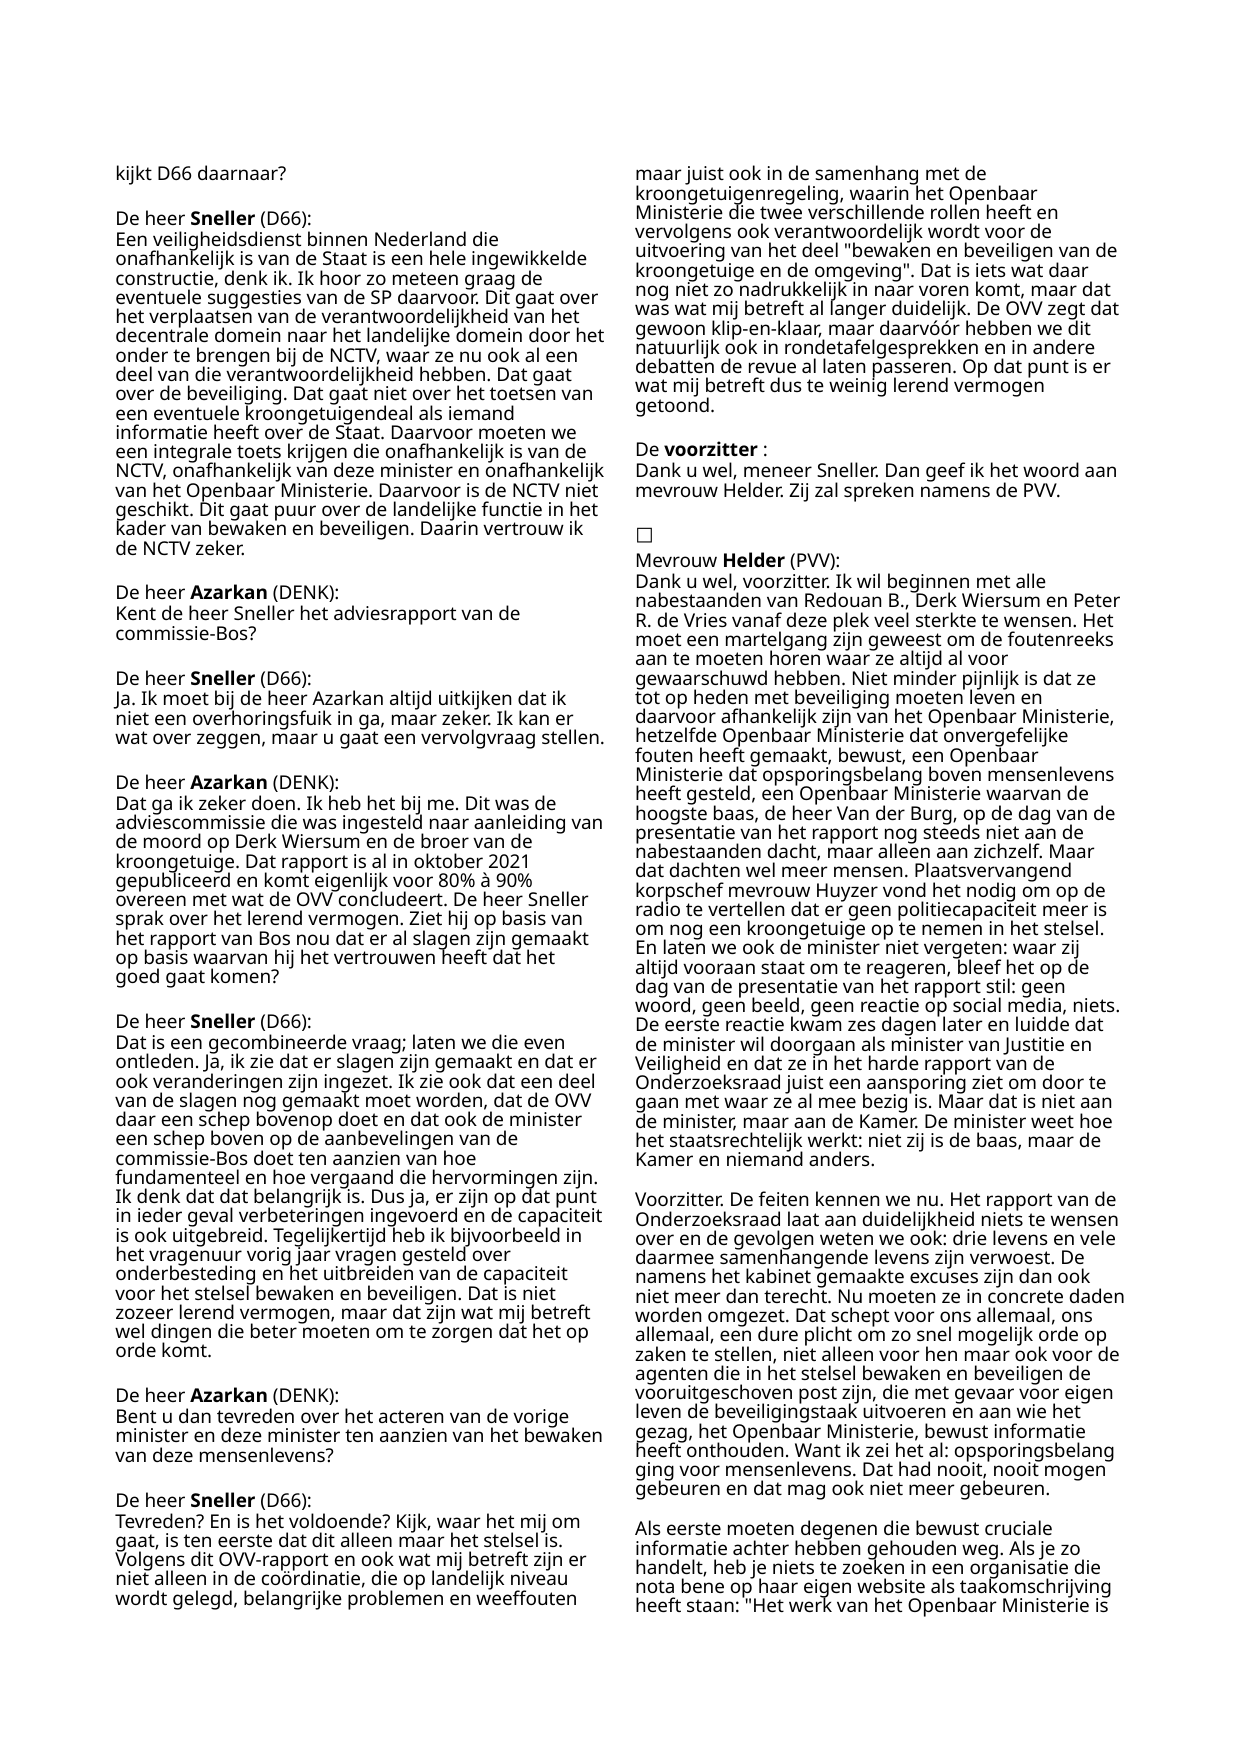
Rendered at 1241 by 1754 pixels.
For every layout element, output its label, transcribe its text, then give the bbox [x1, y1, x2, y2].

text Ja. Ik moet bij de heer Azarkan altijd uitkijken dat ik niet een overhoringsfuik in ga, maar zeker. Ik kan er wat over zeggen, maar u gaat een vervolgvraag stellen. [115, 690, 605, 748]
text De heer Azarkan (DENK): [115, 579, 605, 605]
text Dank u wel, voorzitter. Ik wil beginnen met alle nabestaanden van Redouan B., Derk Wiersum en Peter R. de Vries vanaf deze plek veel sterkte te wensen. Het moet een martelgang zijn geweest om de foutenreeks aan te moeten horen waar ze altijd al voor gewaarschuwd hebben. Niet minder pijnlijk is dat ze tot op heden met beveiliging moeten leven en daarvoor afhankelijk zijn van het Openbaar Ministerie, hetzelfde Openbaar Ministerie dat onvergefelijke fouten heeft gemaakt, bewust, een Openbaar Ministerie dat opsporingsbelang boven mensenlevens heeft gesteld, een Openbaar Ministerie waarvan de hoogste baas, de heer Van der Burg, op de dag van de presentatie van het rapport nog steeds niet aan de nabestaanden dacht, maar alleen aan zichzelf. Maar dat dachten wel meer mensen. Plaatsvervangend korpschef mevrouw Huyzer vond het nodig om op de radio te vertellen dat er geen politiecapaciteit meer is om nog een kroongetuige op te nemen in het stelsel. En laten we ook de minister niet vergeten: waar zij altijd vooraan staat om te reageren, bleef het op de dag van de presentatie van het rapport stil: geen woord, geen beeld, geen reactie op social media, niets. De eerste reactie kwam zes dagen later en luidde dat de minister wil doorgaan als minister van Justitie en Veiligheid en dat ze in het harde rapport van de Onderzoeksraad juist een aansporing ziet om door te gaan met waar ze al mee bezig is. Maar dat is niet aan de minister, maar aan de Kamer. De minister weet hoe het staatsrechtelijk werkt: niet zij is de baas, maar de Kamer en niemand anders. [635, 573, 1125, 1171]
text De heer Sneller (D66): [115, 1008, 605, 1034]
text Tevreden? En is het voldoende? Kijk, waar het mij om gaat, is ten eerste dat dit alleen maar het stelsel is. Volgens dit OVV-rapport en ook wat mij betreft zijn er niet alleen in de coördinatie, die op landelijk niveau wordt gelegd, belangrijke problemen en weeffouten [115, 1513, 605, 1609]
text Kent de heer Sneller het adviesrapport van de commissie-Bos? [115, 605, 605, 644]
text De heer Sneller (D66): [115, 205, 605, 231]
text maar juist ook in de samenhang met de kroongetuigenregeling, waarin het Openbaar Ministerie die twee verschillende rollen heeft en vervolgens ook verantwoordelijk wordt voor de uitvoering van het deel "bewaken en beveiligen van de kroongetuige en de omgeving". Dat is iets wat daar nog niet zo nadrukkelijk in naar voren komt, maar dat was wat mij betreft al langer duidelijk. De OVV zegt dat gewoon klip-en-klaar, maar daarvóór hebben we dit natuurlijk ook in rondetafelgesprekken en in andere debatten de revue al laten passeren. Op dat punt is er wat mij betreft dus te weinig lerend vermogen getoond. [635, 165, 1125, 416]
text Voorzitter. De feiten kennen we nu. Het rapport van de Onderzoeksraad laat aan duidelijkheid niets te wensen over en de gevolgen weten we ook: drie levens en vele daarmee samenhangende levens zijn verwoest. De namens het kabinet gemaakte excuses zijn dan ook niet meer dan terecht. Nu moeten ze in concrete daden worden omgezet. Dat schept voor ons allemaal, ons allemaal, een dure plicht om zo snel mogelijk orde op zaken te stellen, niet alleen voor hen maar ook voor de agenten die in het stelsel bewaken en beveiligen de vooruitgeschoven post zijn, die met gevaar voor eigen leven de beveiligingstaak uitvoeren en aan wie het gezag, het Openbaar Ministerie, bewust informatie heeft onthouden. Want ik zei het al: opsporingsbelang ging voor mensenlevens. Dat had nooit, nooit mogen gebeuren en dat mag ook niet meer gebeuren. [635, 1191, 1125, 1500]
text Dat is een gecombineerde vraag; laten we die even ontleden. Ja, ik zie dat er slagen zijn gemaakt en dat er ook veranderingen zijn ingezet. Ik zie ook dat een deel van de slagen nog gemaakt moet worden, dat de OVV daar een schep bovenop doet en dat ook de minister een schep boven op de aanbevelingen van de commissie-Bos doet ten aanzien van hoe fundamenteel en hoe vergaand die hervormingen zijn. Ik denk dat dat belangrijk is. Dus ja, er zijn op dat punt in ieder geval verbeteringen ingevoerd en de capaciteit is ook uitgebreid. Tegelijkertijd heb ik bijvoorbeeld in het vragenuur vorig jaar vragen gesteld over onderbesteding en het uitbreiden van de capaciteit voor het stelsel bewaken en beveiligen. Dat is niet zozeer lerend vermogen, maar dat zijn wat mij betreft wel dingen die beter moeten om te zorgen dat het op orde komt. [115, 1034, 605, 1362]
text Dat ga ik zeker doen. Ik heb het bij me. Dit was de adviescommissie die was ingesteld naar aanleiding van de moord op Derk Wiersum en de broer van de kroongetuige. Dat rapport is al in oktober 2021 gepubliceerd en komt eigenlijk voor 80% à 90% overeen met wat de OVV concludeert. De heer Sneller sprak over het lerend vermogen. Ziet hij op basis van het rapport van Bos nou dat er al slagen zijn gemaakt op basis waarvan hij het vertrouwen heeft dat het goed gaat komen? [115, 795, 605, 987]
text Mevrouw Helder (PVV): [635, 547, 1125, 573]
text kijkt D66 daarnaar? [115, 165, 605, 184]
text Als eerste moeten degenen die bewust cruciale informatie achter hebben gehouden weg. Als je zo handelt, heb je niets te zoeken in een organisatie die nota bene op haar eigen website als taakomschrijving heeft staan: "Het werk van het Openbaar Ministerie is [635, 1520, 1125, 1617]
text Dank u wel, meneer Sneller. Dan geef ik het woord aan mevrouw Helder. Zij zal spreken namens de PVV. [635, 462, 1125, 501]
text De heer Sneller (D66): [115, 665, 605, 690]
text De heer Sneller (D66): [115, 1487, 605, 1513]
text De voorzitter : [635, 437, 1125, 462]
text ⬜ [635, 522, 1125, 547]
text Bent u dan tevreden over het acteren van de vorige minister en deze minister ten aanzien van het bewaken van deze mensenlevens? [115, 1408, 605, 1466]
text De heer Azarkan (DENK): [115, 769, 605, 795]
text Een veiligheidsdienst binnen Nederland die onafhankelijk is van de Staat is een hele ingewikkelde constructie, denk ik. Ik hoor zo meteen graag de eventuele suggesties van de SP daarvoor. Dit gaat over het verplaatsen van de verantwoordelijkheid van het decentrale domein naar het landelijke domein door het onder te brengen bij de NCTV, waar ze nu ook al een deel van die verantwoordelijkheid hebben. Dat gaat over de beveiliging. Dat gaat niet over het toetsen van een eventuele kroongetuigendeal als iemand informatie heeft over de Staat. Daarvoor moeten we een integrale toets krijgen die onafhankelijk is van de NCTV, onafhankelijk van deze minister en onafhankelijk van het Openbaar Ministerie. Daarvoor is de NCTV niet geschikt. Dit gaat puur over de landelijke functie in het kader van bewaken en beveiligen. Daarin vertrouw ik de NCTV zeker. [115, 231, 605, 559]
text De heer Azarkan (DENK): [115, 1382, 605, 1408]
